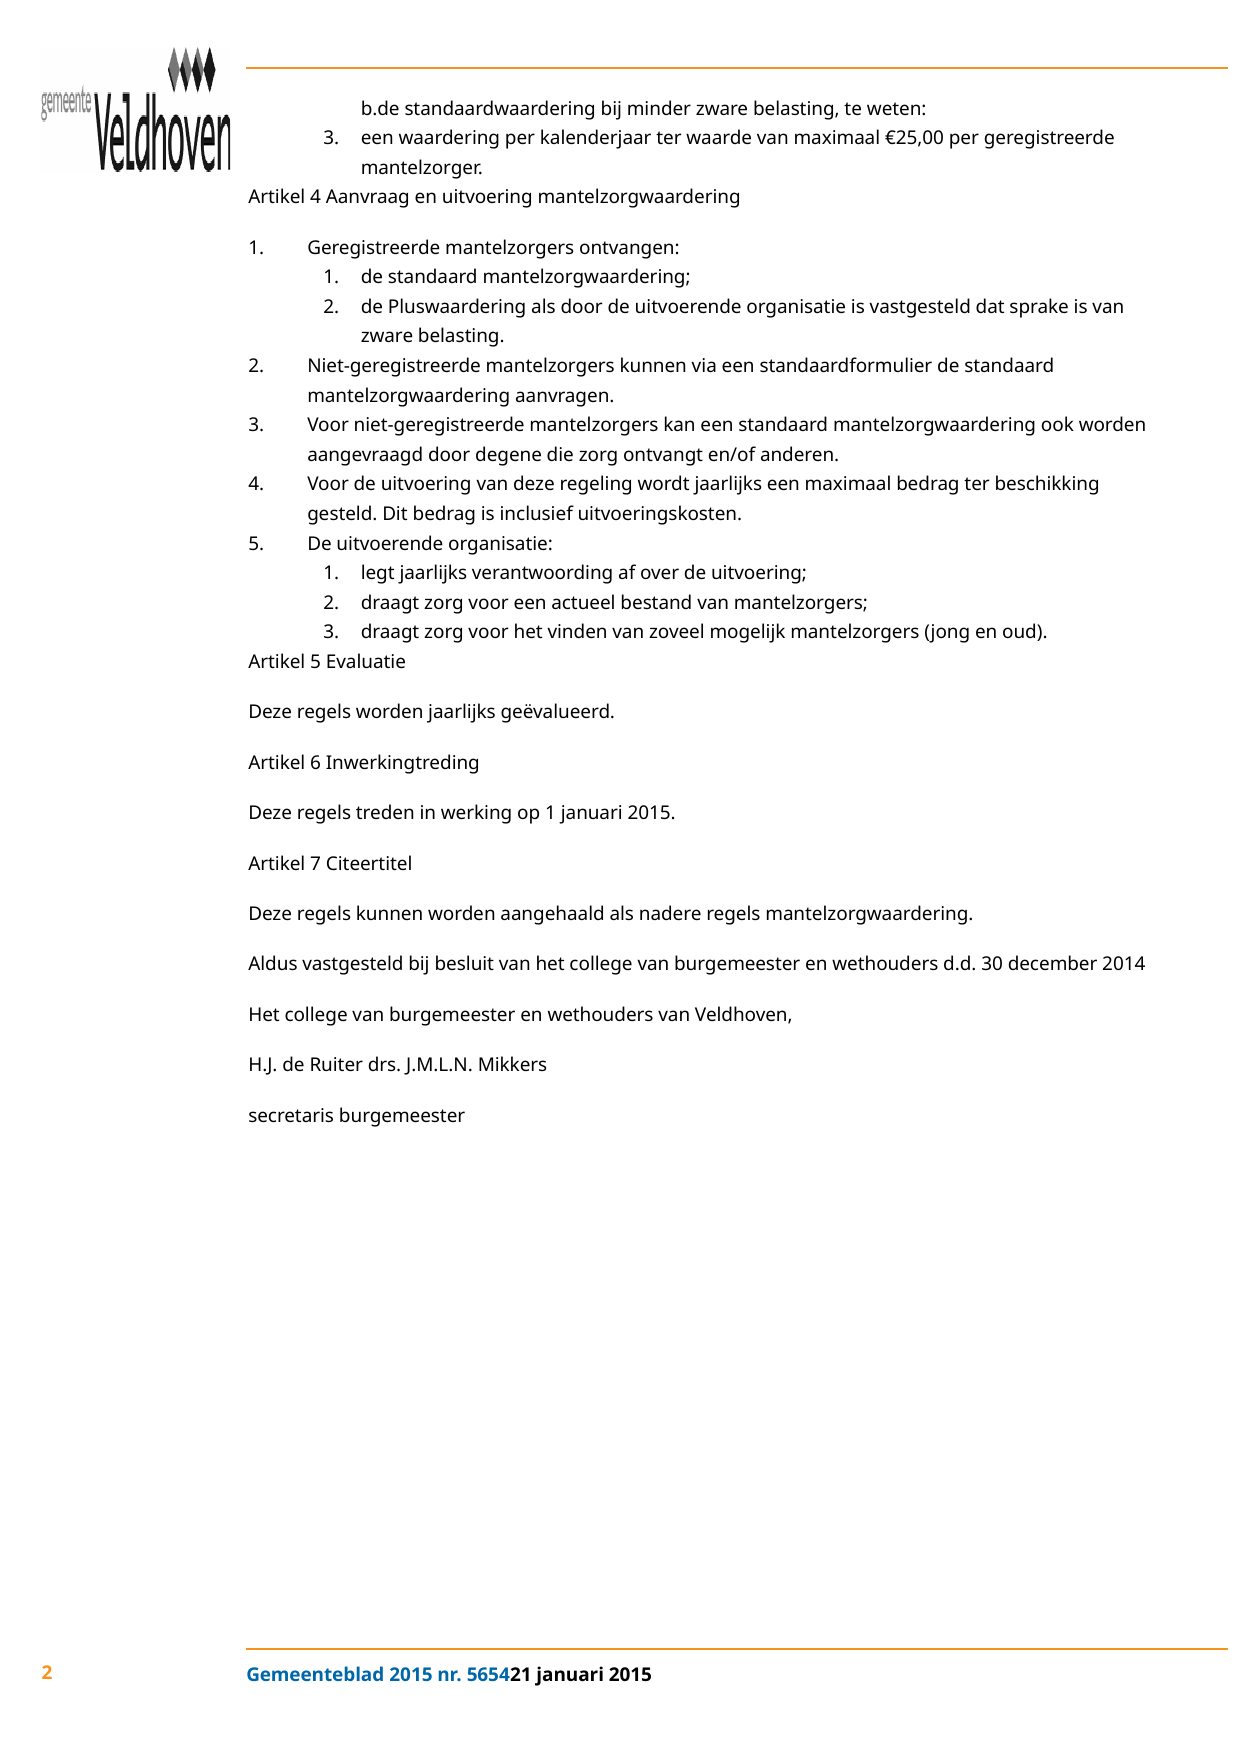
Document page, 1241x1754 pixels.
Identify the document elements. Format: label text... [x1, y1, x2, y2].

picture [41, 47, 231, 172]
list een waardering per kalenderjaar ter waarde van maximaal €25,00 per geregistreerde mantelzorger. [323, 124, 1152, 180]
list Voor niet-geregistreerde mantelzorgers kan een standaard mantelzorgwaardering ook worden aangevraagd door degene die zorg ontvangt en/of anderen. [248, 411, 1152, 467]
list draagt zorg voor het vinden van zoveel mogelijk mantelzorgers (jong en oud). [323, 618, 1152, 644]
list legt jaarlijks verantwoording af over de uitvoering; [323, 559, 1152, 585]
text H.J. de Ruiter drs. J.M.L.N. Mikkers [248, 1051, 1152, 1077]
text Artikel 5 Evaluatie [248, 648, 1152, 674]
text Artikel 4 Aanvraag en uitvoering mantelzorgwaardering [248, 183, 1152, 209]
list de Pluswaardering als door de uitvoerende organisatie is vastgesteld dat sprake is van zware belasting. [323, 293, 1152, 348]
list Voor de uitvoering van deze regeling wordt jaarlijks een maximaal bedrag ter beschikking gesteld. Dit bedrag is inclusief uitvoeringskosten. [248, 471, 1152, 526]
text secretaris burgemeester [248, 1102, 1152, 1128]
text Artikel 6 Inwerkingtreding [248, 749, 1152, 775]
list De uitvoerende organisatie: [248, 530, 1152, 556]
list Niet-geregistreerde mantelzorgers kunnen via een standaardformulier de standaard mantelzorgwaardering aanvragen. [248, 352, 1152, 408]
text Deze regels treden in werking op 1 januari 2015. [248, 799, 1152, 825]
text Artikel 7 Citeertitel [248, 850, 1152, 876]
list b.de standaardwaardering bij minder zware belasting, te weten: [323, 95, 1152, 121]
list Geregistreerde mantelzorgers ontvangen: [248, 234, 1152, 260]
text Deze regels kunnen worden aangehaald als nadere regels mantelzorgwaardering. [248, 900, 1152, 926]
list de standaard mantelzorgwaardering; [323, 263, 1152, 289]
text Aldus vastgesteld bij besluit van het college van burgemeester en wethouders d.d. 30 december 2014 [248, 951, 1152, 976]
text Deze regels worden jaarlijks geëvalueerd. [248, 698, 1152, 724]
list draagt zorg voor een actueel bestand van mantelzorgers; [323, 589, 1152, 615]
text Het college van burgemeester en wethouders van Veldhoven, [248, 1001, 1152, 1027]
